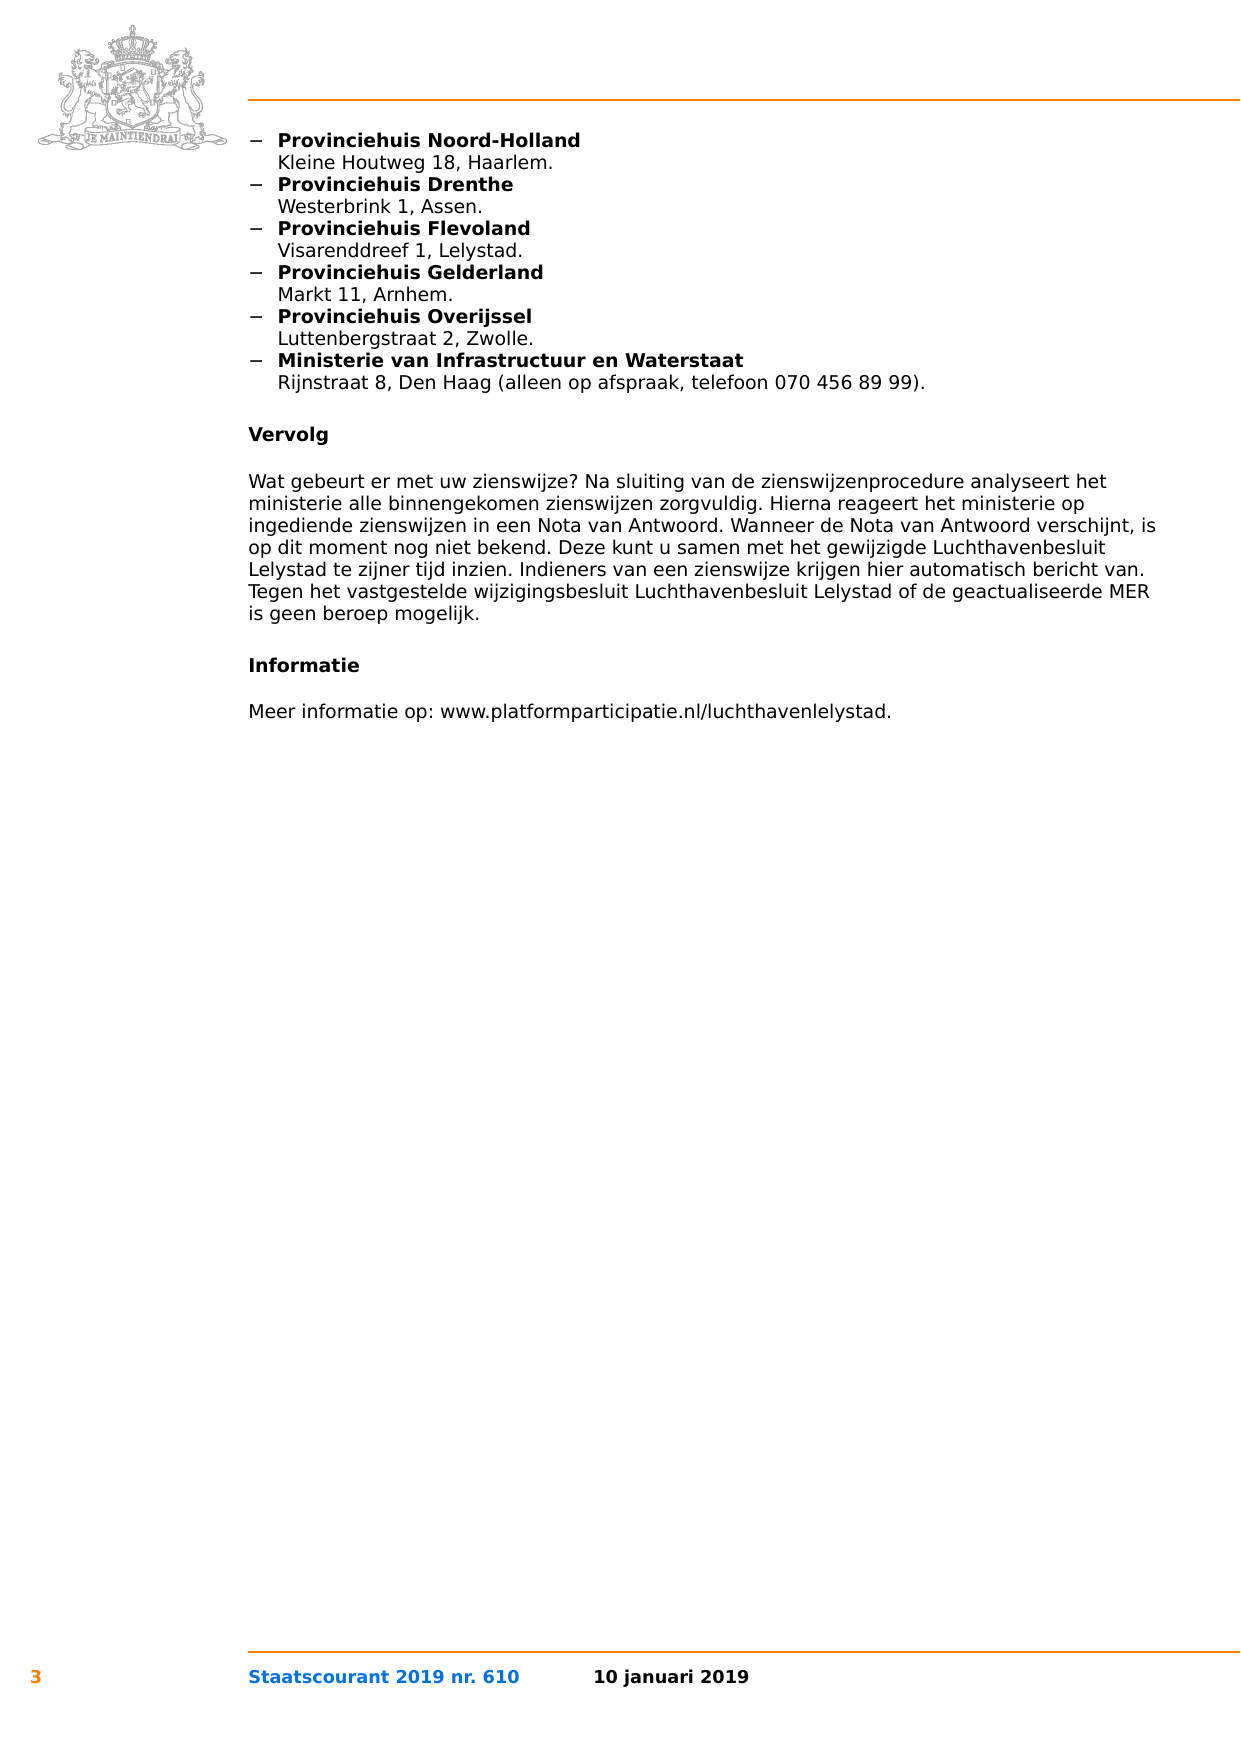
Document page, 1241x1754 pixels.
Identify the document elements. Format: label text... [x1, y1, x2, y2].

text − Provinciehuis Noord-Holland [248, 130, 1163, 152]
text − Provinciehuis Drenthe [248, 174, 1163, 196]
text − Provinciehuis Overijssel [248, 306, 1163, 328]
text − Provinciehuis Gelderland [248, 262, 1163, 284]
picture [38, 25, 227, 150]
text Tegen het vastgestelde wijzigingsbesluit Luchthavenbesluit Lelystad of de geactualiseerde MER is geen beroep mogelijk. [248, 581, 1163, 624]
text Luttenbergstraat 2, Zwolle. [277, 328, 1163, 350]
text Wat gebeurt er met uw zienswijze? Na sluiting van de zienswijzenprocedure analyseert het ministerie alle binnengekomen zienswijzen zorgvuldig. Hierna reageert het ministerie op ingediende zienswijzen in een Nota van Antwoord. Wanneer de Nota van Antwoord verschijnt, is op dit moment nog niet bekend. Deze kunt u samen met het gewijzigde Luchthavenbesluit Lelystad te zijner tijd inzien. Indieners van een zienswijze krijgen hier automatisch bericht van. [248, 471, 1163, 581]
text Kleine Houtweg 18, Haarlem. [277, 152, 1163, 174]
text Visarenddreef 1, Lelystad. [277, 240, 1163, 262]
text Rijnstraat 8, Den Haag (alleen op afspraak, telefoon 070 456 89 99). [277, 372, 1163, 394]
text − Ministerie van Infrastructuur en Waterstaat [248, 350, 1163, 372]
text − Provinciehuis Flevoland [248, 218, 1163, 240]
subtitle Informatie [248, 654, 1163, 676]
text Westerbrink 1, Assen. [277, 196, 1163, 218]
text Markt 11, Arnhem. [277, 284, 1163, 306]
subtitle Vervolg [248, 424, 1163, 446]
text Meer informatie op: www.platformparticipatie.nl/luchthavenlelystad. [248, 701, 1163, 723]
